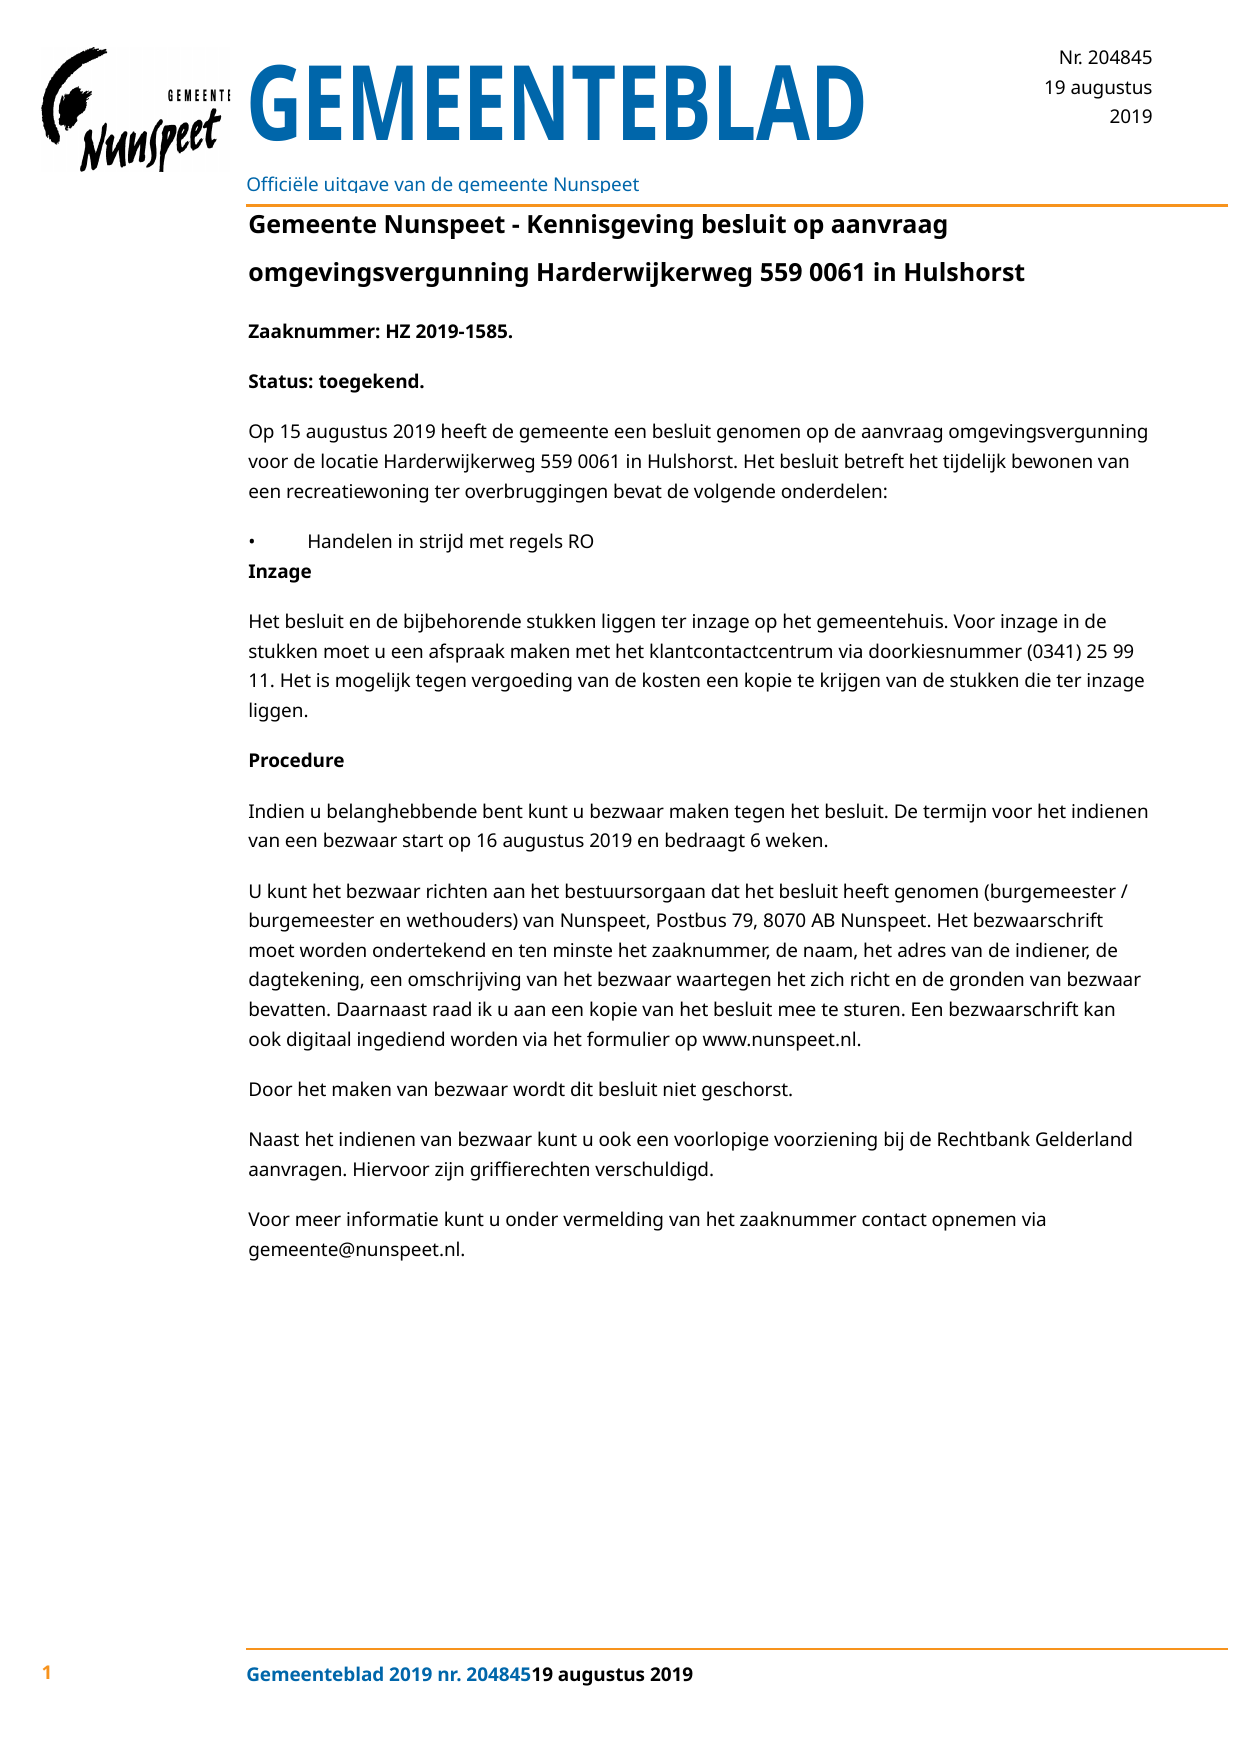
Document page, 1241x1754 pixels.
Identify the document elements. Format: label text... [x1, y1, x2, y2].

text Inzage [248, 558, 1152, 584]
text Op 15 augustus 2019 heeft de gemeente een besluit genomen op de aanvraag omgevingsvergunning voor de locatie Harderwijkerweg 559 0061 in Hulshorst. Het besluit betreft het tijdelijk bewonen van een recreatiewoning ter overbruggingen bevat de volgende onderdelen: [248, 419, 1152, 504]
text Zaaknummer: HZ 2019-1585. [248, 318, 1152, 344]
text Voor meer informatie kunt u onder vermelding van het zaaknummer contact opnemen via gemeente@nunspeet.nl. [248, 1207, 1152, 1262]
text Status: toegekend. [248, 368, 1152, 394]
text Gemeente Nunspeet - Kennisgeving besluit op aanvraag omgevingsvergunning Harderwijkerweg 559 0061 in Hulshorst [248, 207, 1152, 288]
text Indien u belanghebbende bent kunt u bezwaar maken tegen het besluit. De termijn voor het indienen van een bezwaar start op 16 augustus 2019 en bedraagt 6 weken. [248, 798, 1152, 853]
text Naast het indienen van bezwaar kunt u ook een voorlopige voorziening bij de Rechtbank Gelderland aanvragen. Hiervoor zijn griffierechten verschuldigd. [248, 1127, 1152, 1182]
picture [41, 47, 231, 172]
text Het besluit en de bijbehorende stukken liggen ter inzage op het gemeentehuis. Voor inzage in de stukken moet u een afspraak maken met het klantcontactcentrum via doorkiesnummer (0341) 25 99 11. Het is mogelijk tegen vergoeding van de kosten een kopie te krijgen van de stukken die ter inzage liggen. [248, 608, 1152, 723]
text U kunt het bezwaar richten aan het bestuursorgaan dat het besluit heeft genomen (burgemeester / burgemeester en wethouders) van Nunspeet, Postbus 79, 8070 AB Nunspeet. Het bezwaarschrift moet worden ondertekend en ten minste het zaaknummer, de naam, het adres van de indiener, de dagtekening, een omschrijving van het bezwaar waartegen het zich richt en de gronden van bezwaar bevatten. Daarnaast raad ik u aan een kopie van het besluit mee te sturen. Een bezwaarschrift kan ook digitaal ingediend worden via het formulier op www.nunspeet.nl. [248, 878, 1152, 1052]
text Procedure [248, 747, 1152, 773]
text Door het maken van bezwaar wordt dit besluit niet geschorst. [248, 1076, 1152, 1102]
list Handelen in strijd met regels RO [248, 528, 1152, 554]
